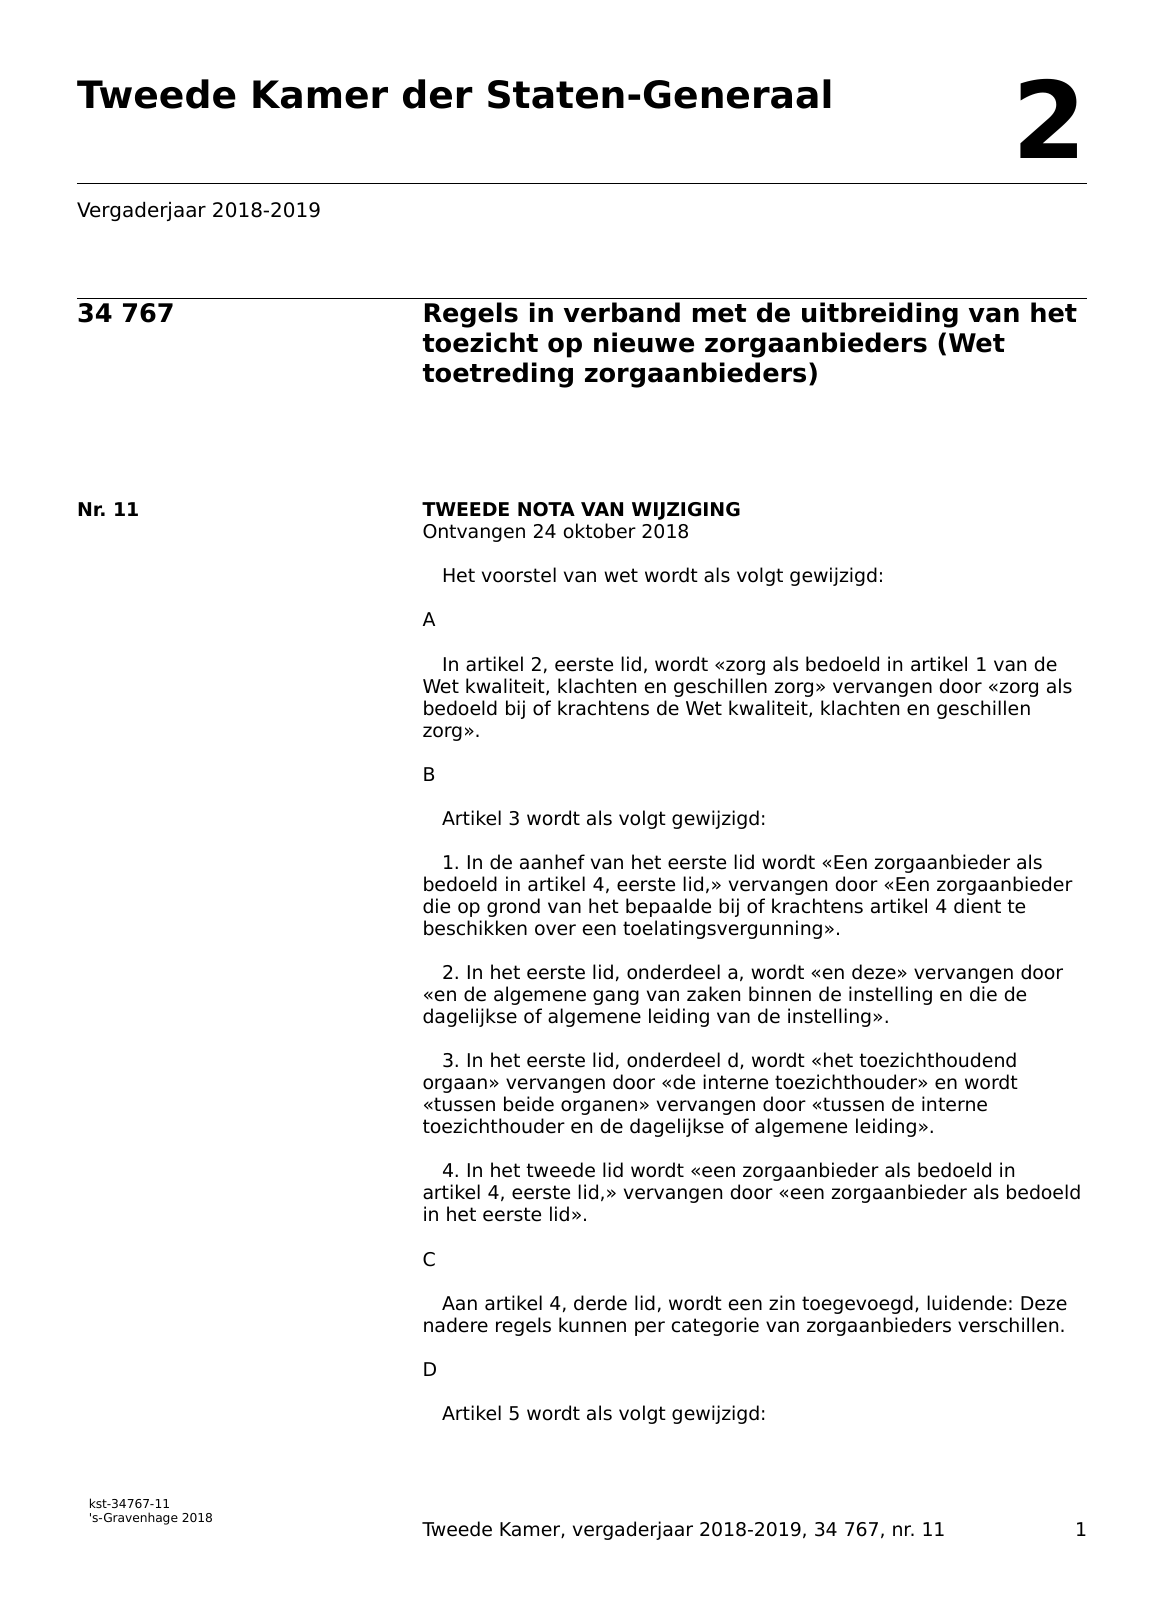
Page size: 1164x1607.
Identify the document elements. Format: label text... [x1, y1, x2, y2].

text Ontvangen 24 oktober 2018 [422, 521, 1087, 543]
subtitle A [422, 609, 1087, 631]
subtitle B [422, 764, 1087, 786]
text Aan artikel 4, derde lid, wordt een zin toegevoegd, luidende: Deze nadere regels kunnen per categorie van zorgaanbieders verschillen. [422, 1293, 1087, 1337]
text Artikel 3 wordt als volgt gewijzigd: [422, 808, 1087, 830]
text 's-Gravenhage 2018 [88, 1511, 323, 1525]
text Het voorstel van wet wordt als volgt gewijzigd: [422, 565, 1087, 587]
subtitle C [422, 1248, 1087, 1270]
text 1. In de aanhef van het eerste lid wordt «Een zorgaanbieder als bedoeld in artikel 4, eerste lid,» vervangen door «Een zorgaanbieder die op grond van het bepaalde bij of krachtens artikel 4 dient te beschikken over een toelatingsvergunning». [422, 852, 1087, 940]
subtitle Nr. 11 TWEEDE NOTA VAN WIJZIGING [77, 499, 1087, 521]
text 3. In het eerste lid, onderdeel d, wordt «het toezichthoudend orgaan» vervangen door «de interne toezichthouder» en wordt «tussen beide organen» vervangen door «tussen de interne toezichthouder en de dagelijkse of algemene leiding». [422, 1050, 1087, 1138]
table_header 2 [886, 59, 1087, 183]
text In artikel 2, eerste lid, wordt «zorg als bedoeld in artikel 1 van de Wet kwaliteit, klachten en geschillen zorg» vervangen door «zorg als bedoeld bij of krachtens de Wet kwaliteit, klachten en geschillen zorg». [422, 653, 1087, 741]
table_header Tweede Kamer der Staten-Generaal [77, 59, 886, 183]
text Artikel 5 wordt als volgt gewijzigd: [422, 1403, 1087, 1425]
table_cell Vergaderjaar 2018-2019 [77, 184, 1087, 298]
subtitle D [422, 1359, 1087, 1381]
subtitle 34 767 Regels in verband met de uitbreiding van het toezicht op nieuwe zorgaanbieders (Wet toetreding zorgaanbieders) [77, 299, 1087, 388]
text kst-34767-11 [88, 1497, 323, 1511]
text 4. In het tweede lid wordt «een zorgaanbieder als bedoeld in artikel 4, eerste lid,» vervangen door «een zorgaanbieder als bedoeld in het eerste lid». [422, 1160, 1087, 1226]
text 2. In het eerste lid, onderdeel a, wordt «en deze» vervangen door «en de algemene gang van zaken binnen de instelling en die de dagelijkse of algemene leiding van de instelling». [422, 962, 1087, 1028]
